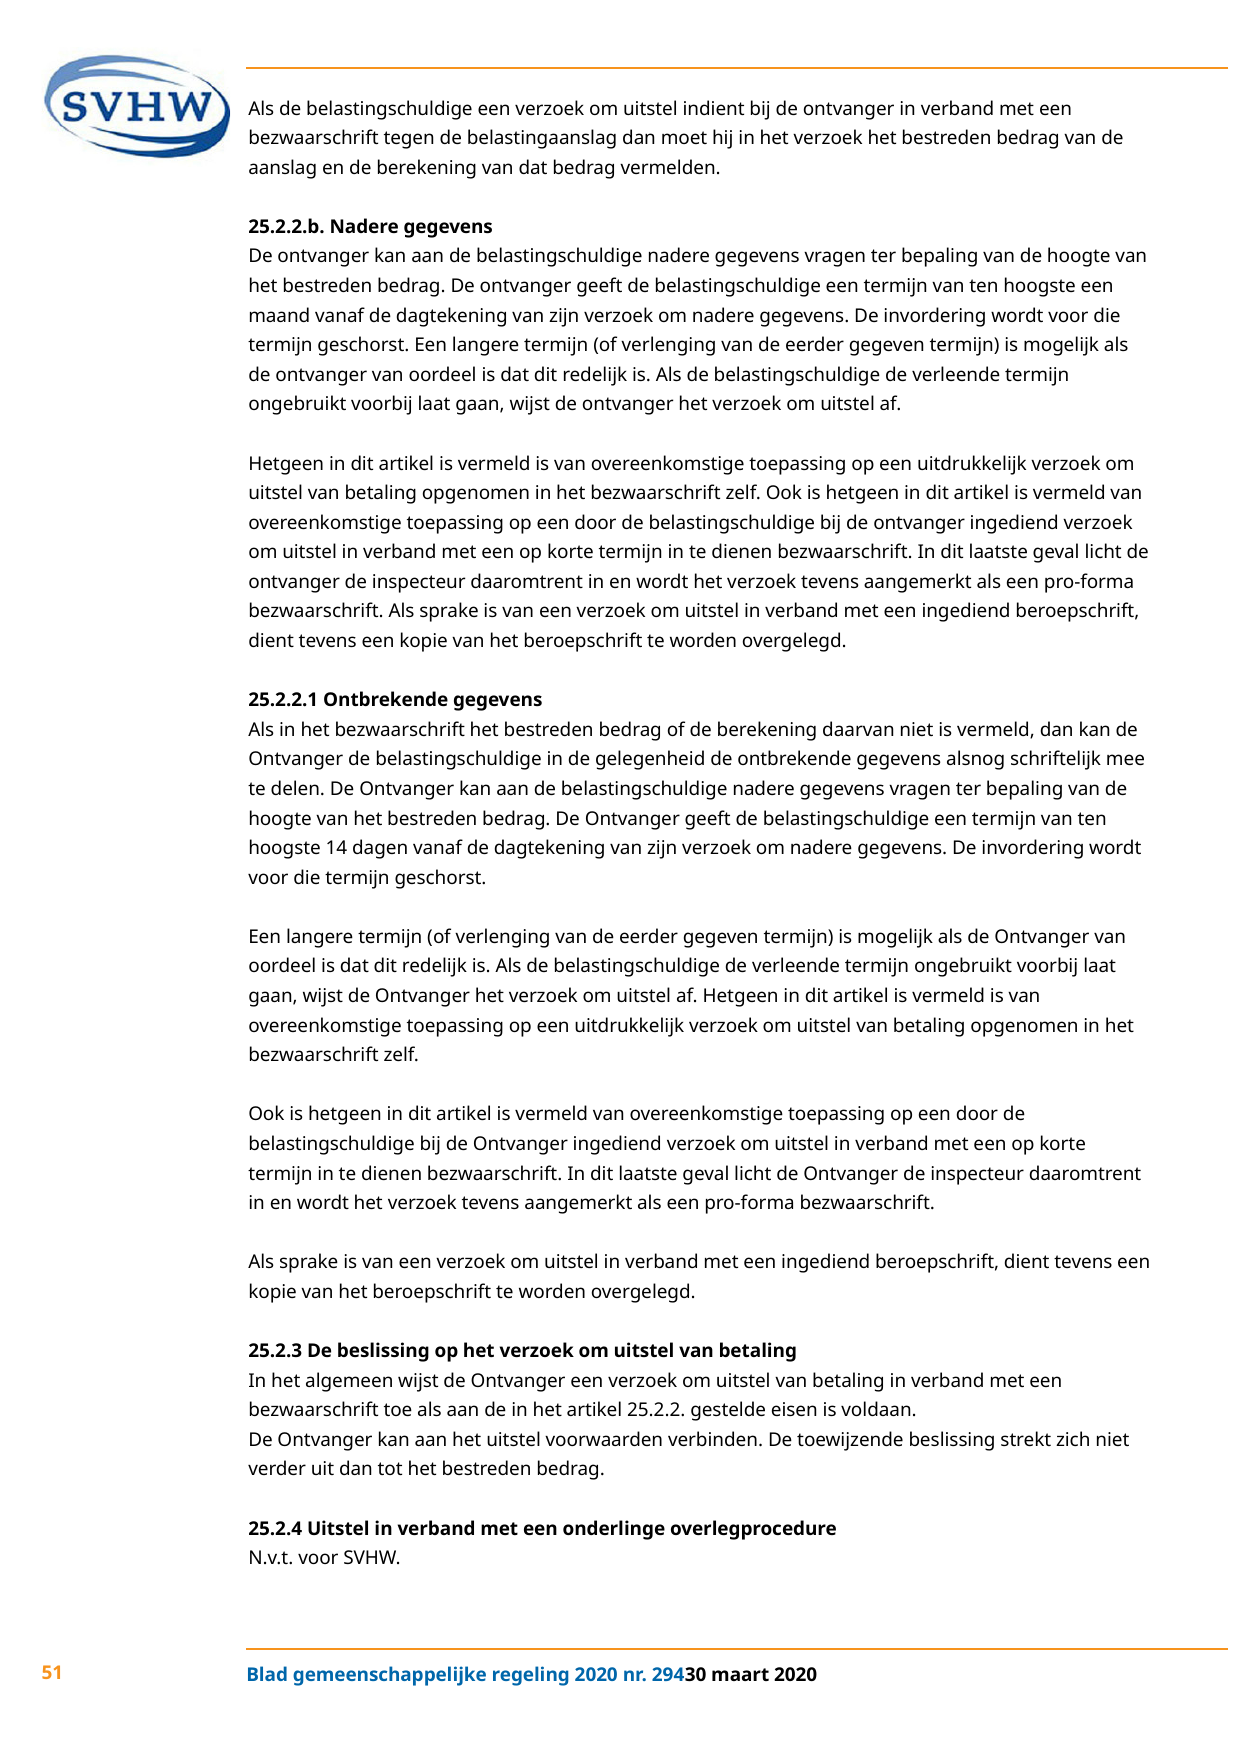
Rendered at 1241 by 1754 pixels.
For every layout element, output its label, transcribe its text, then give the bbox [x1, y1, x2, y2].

text Als sprake is van een verzoek om uitstel in verband met een ingediend beroepschrift, dient tevens een kopie van het beroepschrift te worden overgelegd. [248, 1248, 1152, 1304]
text Als de belastingschuldige een verzoek om uitstel indient bij de ontvanger in verband met een bezwaarschrift tegen de belastingaanslag dan moet hij in het verzoek het bestreden bedrag van de aanslag en de berekening van dat bedrag vermelden. [248, 95, 1152, 180]
text 25.2.2.b. Nadere gegevens [248, 213, 1152, 239]
text De Ontvanger kan aan het uitstel voorwaarden verbinden. De toewijzende beslissing strekt zich niet verder uit dan tot het bestreden bedrag. [248, 1426, 1152, 1481]
text 25.2.2.1 Ontbrekende gegevens [248, 686, 1152, 712]
text Een langere termijn (of verlenging van de eerder gegeven termijn) is mogelijk als de Ontvanger van oordeel is dat dit redelijk is. Als de belastingschuldige de verleende termijn ongebruikt voorbij laat gaan, wijst de Ontvanger het verzoek om uitstel af. Hetgeen in dit artikel is vermeld is van overeenkomstige toepassing op een uitdrukkelijk verzoek om uitstel van betaling opgenomen in het bezwaarschrift zelf. [248, 923, 1152, 1067]
text Ook is hetgeen in dit artikel is vermeld van overeenkomstige toepassing op een door de belastingschuldige bij de Ontvanger ingediend verzoek om uitstel in verband met een op korte termijn in te dienen bezwaarschrift. In dit laatste geval licht de Ontvanger de inspecteur daaromtrent in en wordt het verzoek tevens aangemerkt als een pro-forma bezwaarschrift. [248, 1101, 1152, 1215]
text Hetgeen in dit artikel is vermeld is van overeenkomstige toepassing op een uitdrukkelijk verzoek om uitstel van betaling opgenomen in het bezwaarschrift zelf. Ook is hetgeen in dit artikel is vermeld van overeenkomstige toepassing op een door de belastingschuldige bij de ontvanger ingediend verzoek om uitstel in verband met een op korte termijn in te dienen bezwaarschrift. In dit laatste geval licht de ontvanger de inspecteur daaromtrent in en wordt het verzoek tevens aangemerkt als een pro-forma bezwaarschrift. Als sprake is van een verzoek om uitstel in verband met een ingediend beroepschrift, dient tevens een kopie van het beroepschrift te worden overgelegd. [248, 450, 1152, 653]
text 25.2.4 Uitstel in verband met een onderlinge overlegprocedure [248, 1515, 1152, 1541]
text N.v.t. voor SVHW. [248, 1544, 1152, 1570]
text In het algemeen wijst de Ontvanger een verzoek om uitstel van betaling in verband met een bezwaarschrift toe als aan de in het artikel 25.2.2. gestelde eisen is voldaan. [248, 1367, 1152, 1422]
text 25.2.3 De beslissing op het verzoek om uitstel van betaling [248, 1337, 1152, 1363]
picture [41, 47, 231, 172]
text De ontvanger kan aan de belastingschuldige nadere gegevens vragen ter bepaling van de hoogte van het bestreden bedrag. De ontvanger geeft de belastingschuldige een termijn van ten hoogste een maand vanaf de dagtekening van zijn verzoek om nadere gegevens. De invordering wordt voor die termijn geschorst. Een langere termijn (of verlenging van de eerder gegeven termijn) is mogelijk als de ontvanger van oordeel is dat dit redelijk is. Als de belastingschuldige de verleende termijn ongebruikt voorbij laat gaan, wijst de ontvanger het verzoek om uitstel af. [248, 243, 1152, 416]
text Als in het bezwaarschrift het bestreden bedrag of de berekening daarvan niet is vermeld, dan kan de Ontvanger de belastingschuldige in de gelegenheid de ontbrekende gegevens alsnog schriftelijk mee te delen. De Ontvanger kan aan de belastingschuldige nadere gegevens vragen ter bepaling van de hoogte van het bestreden bedrag. De Ontvanger geeft de belastingschuldige een termijn van ten hoogste 14 dagen vanaf de dagtekening van zijn verzoek om nadere gegevens. De invordering wordt voor die termijn geschorst. [248, 716, 1152, 890]
